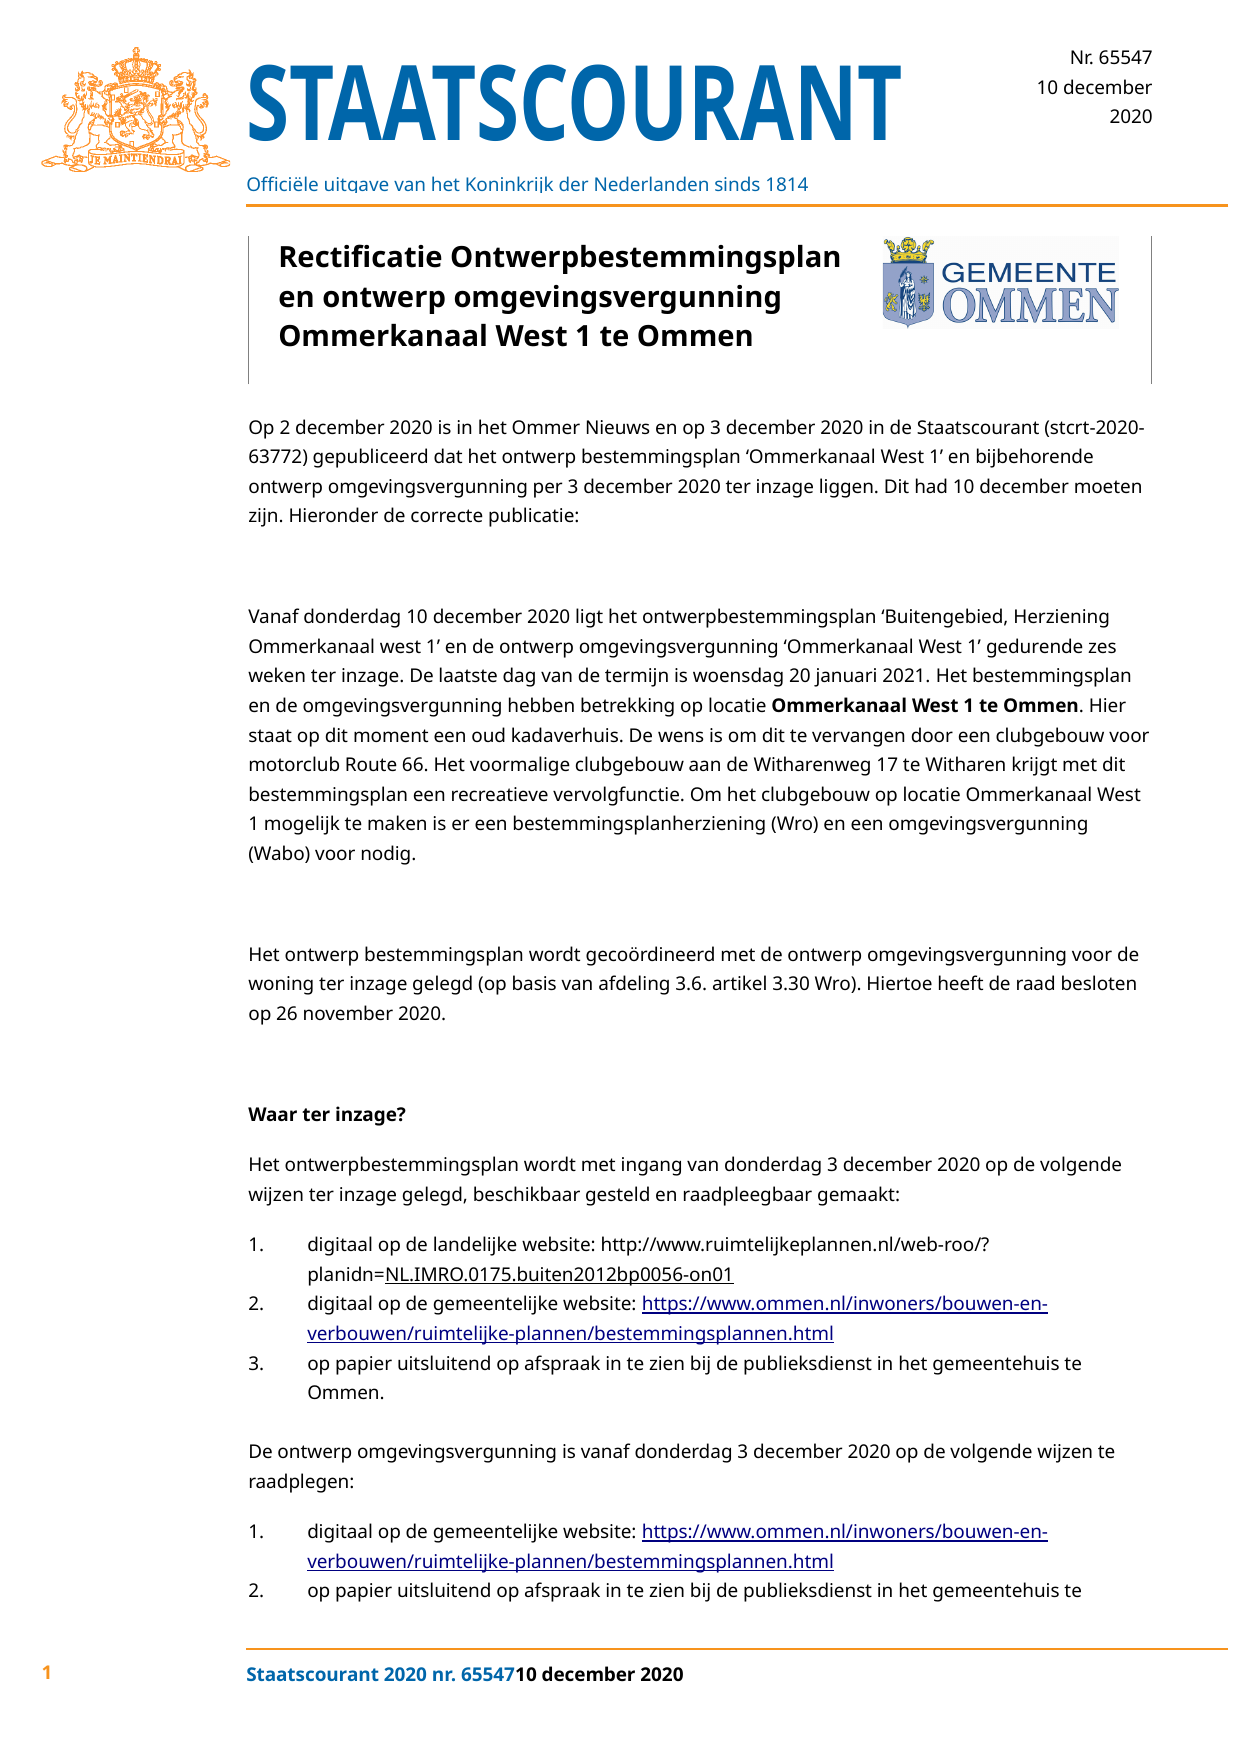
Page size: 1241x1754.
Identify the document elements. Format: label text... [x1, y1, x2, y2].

text Waar ter inzage? [248, 1101, 1152, 1127]
picture [882, 236, 1119, 329]
picture [41, 47, 231, 172]
list digitaal op de gemeentelijke website: https://www.ommen.nl/inwoners/bouwen-en-verbouwen/ruimtelijke-plannen/bestemmingsplannen.html [248, 1291, 1152, 1346]
list digitaal op de landelijke website: http://www.ruimtelijkeplannen.nl/web-roo/?planidn=NL.IMRO.0175.buiten2012bp0056-on01 [248, 1231, 1152, 1287]
list digitaal op de gemeentelijke website: https://www.ommen.nl/inwoners/bouwen-en-verbouwen/ruimtelijke-plannen/bestemmingsplannen.html [248, 1518, 1152, 1574]
table_header Rectificatie Ontwerpbestemmingsplan en ontwerp omgevingsvergunning Ommerkanaal West 1 te Ommen [249, 236, 850, 384]
text Op 2 december 2020 is in het Ommer Nieuws en op 3 december 2020 in de Staatscourant (stcrt-2020-63772) gepubliceerd dat het ontwerp bestemmingsplan ‘Ommerkanaal West 1’ en bijbehorende ontwerp omgevingsvergunning per 3 december 2020 ter inzage liggen. Dit had 10 december moeten zijn. Hieronder de correcte publicatie: [248, 414, 1152, 528]
list op papier uitsluitend op afspraak in te zien bij de publieksdienst in het gemeentehuis te [248, 1578, 1152, 1603]
list op papier uitsluitend op afspraak in te zien bij de publieksdienst in het gemeentehuis te Ommen. [248, 1350, 1152, 1405]
text Het ontwerp bestemmingsplan wordt gecoördineerd met de ontwerp omgevingsvergunning voor de woning ter inzage gelegd (op basis van afdeling 3.6. artikel 3.30 Wro). Hiertoe heeft de raad besloten op 26 november 2020. [248, 941, 1152, 1026]
text Vanaf donderdag 10 december 2020 ligt het ontwerpbestemmingsplan ‘Buitengebied, Herziening Ommerkanaal west 1’ en de ontwerp omgevingsvergunning ‘Ommerkanaal West 1’ gedurende zes weken ter inzage. De laatste dag van de termijn is woensdag 20 januari 2021. Het bestemmingsplan en de omgevingsvergunning hebben betrekking op locatie Ommerkanaal West 1 te Ommen. Hier staat op dit moment een oud kadaverhuis. De wens is om dit te vervangen door een clubgebouw voor motorclub Route 66. Het voormalige clubgebouw aan de Witharenweg 17 te Witharen krijgt met dit bestemmingsplan een recreatieve vervolgfunctie. Om het clubgebouw op locatie Ommerkanaal West 1 mogelijk te maken is er een bestemmingsplanherziening (Wro) en een omgevingsvergunning (Wabo) voor nodig. [248, 603, 1152, 866]
text De ontwerp omgevingsvergunning is vanaf donderdag 3 december 2020 op de volgende wijzen te raadplegen: [248, 1438, 1152, 1494]
text Het ontwerpbestemmingsplan wordt met ingang van donderdag 3 december 2020 op de volgende wijzen ter inzage gelegd, beschikbaar gesteld en raadpleegbaar gemaakt: [248, 1151, 1152, 1207]
table_header [850, 236, 1151, 384]
